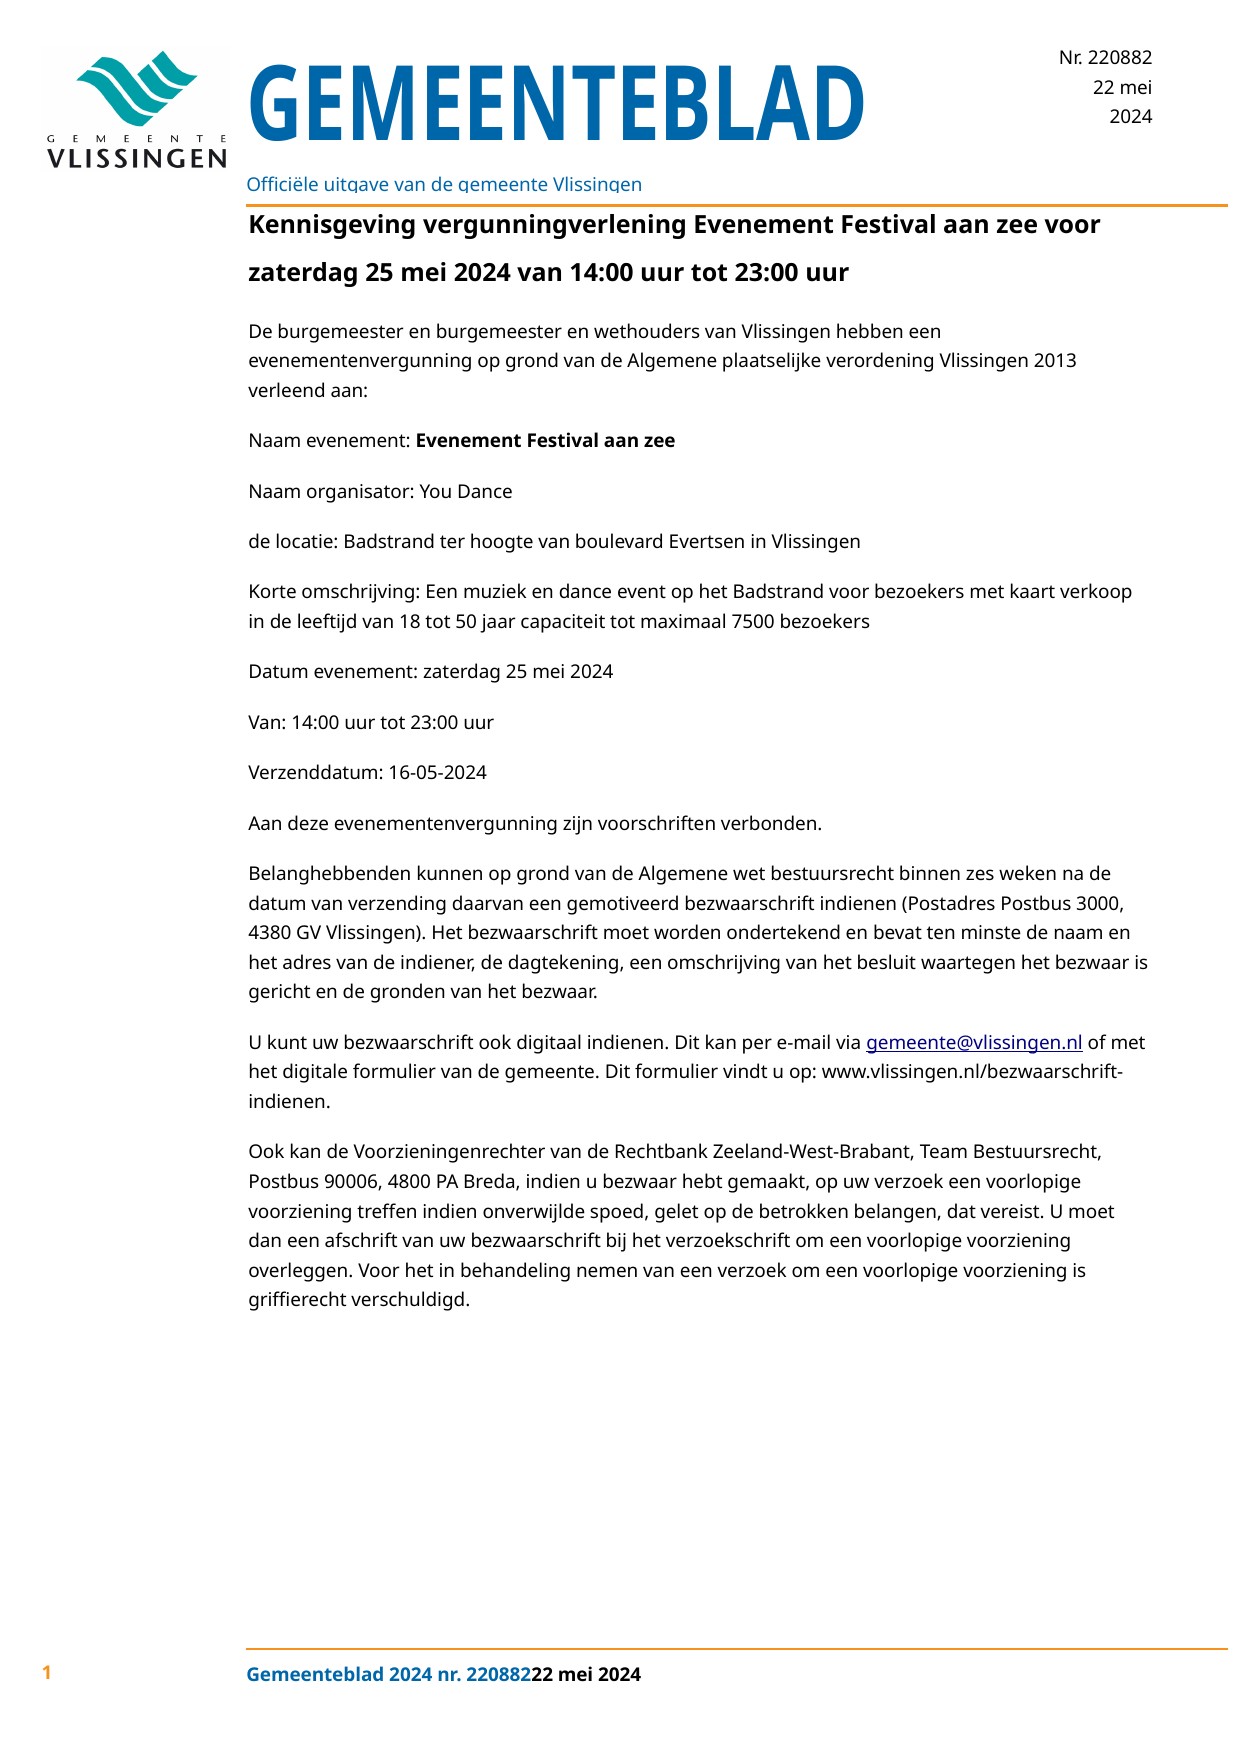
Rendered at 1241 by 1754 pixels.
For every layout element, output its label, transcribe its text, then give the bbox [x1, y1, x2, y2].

text Korte omschrijving: Een muziek en dance event op het Badstrand voor bezoekers met kaart verkoop in de leeftijd van 18 tot 50 jaar capaciteit tot maximaal 7500 bezoekers [248, 579, 1152, 634]
picture [41, 47, 231, 172]
text de locatie: Badstrand ter hoogte van boulevard Evertsen in Vlissingen [248, 528, 1152, 554]
text De burgemeester en burgemeester en wethouders van Vlissingen hebben een evenementenvergunning op grond van de Algemene plaatselijke verordening Vlissingen 2013 verleend aan: [248, 318, 1152, 403]
text Aan deze evenementenvergunning zijn voorschriften verbonden. [248, 810, 1152, 836]
text U kunt uw bezwaarschrift ook digitaal indienen. Dit kan per e-mail via gemeente@vlissingen.nl of met het digitale formulier van de gemeente. Dit formulier vindt u op: www.vlissingen.nl/bezwaarschrift-indienen. [248, 1029, 1152, 1114]
text Datum evenement: zaterdag 25 mei 2024 [248, 659, 1152, 684]
text Naam organisator: You Dance [248, 478, 1152, 504]
text Verzenddatum: 16-05-2024 [248, 759, 1152, 785]
text Ook kan de Voorzieningenrechter van de Rechtbank Zeeland-West-Brabant, Team Bestuursrecht, Postbus 90006, 4800 PA Breda, indien u bezwaar hebt gemaakt, op uw verzoek een voorlopige voorziening treffen indien onverwijlde spoed, gelet op de betrokken belangen, dat vereist. U moet dan een afschrift van uw bezwaarschrift bij het verzoekschrift om een voorlopige voorziening overleggen. Voor het in behandeling nemen van een verzoek om een voorlopige voorziening is griffierecht verschuldigd. [248, 1139, 1152, 1312]
text Naam evenement: Evenement Festival aan zee [248, 427, 1152, 453]
text Van: 14:00 uur tot 23:00 uur [248, 709, 1152, 735]
text Kennisgeving vergunningverlening Evenement Festival aan zee voor zaterdag 25 mei 2024 van 14:00 uur tot 23:00 uur [248, 207, 1152, 288]
text Belanghebbenden kunnen op grond van de Algemene wet bestuursrecht binnen zes weken na de datum van verzending daarvan een gemotiveerd bezwaarschrift indienen (Postadres Postbus 3000, 4380 GV Vlissingen). Het bezwaarschrift moet worden ondertekend en bevat ten minste de naam en het adres van de indiener, de dagtekening, een omschrijving van het besluit waartegen het bezwaar is gericht en de gronden van het bezwaar. [248, 860, 1152, 1004]
